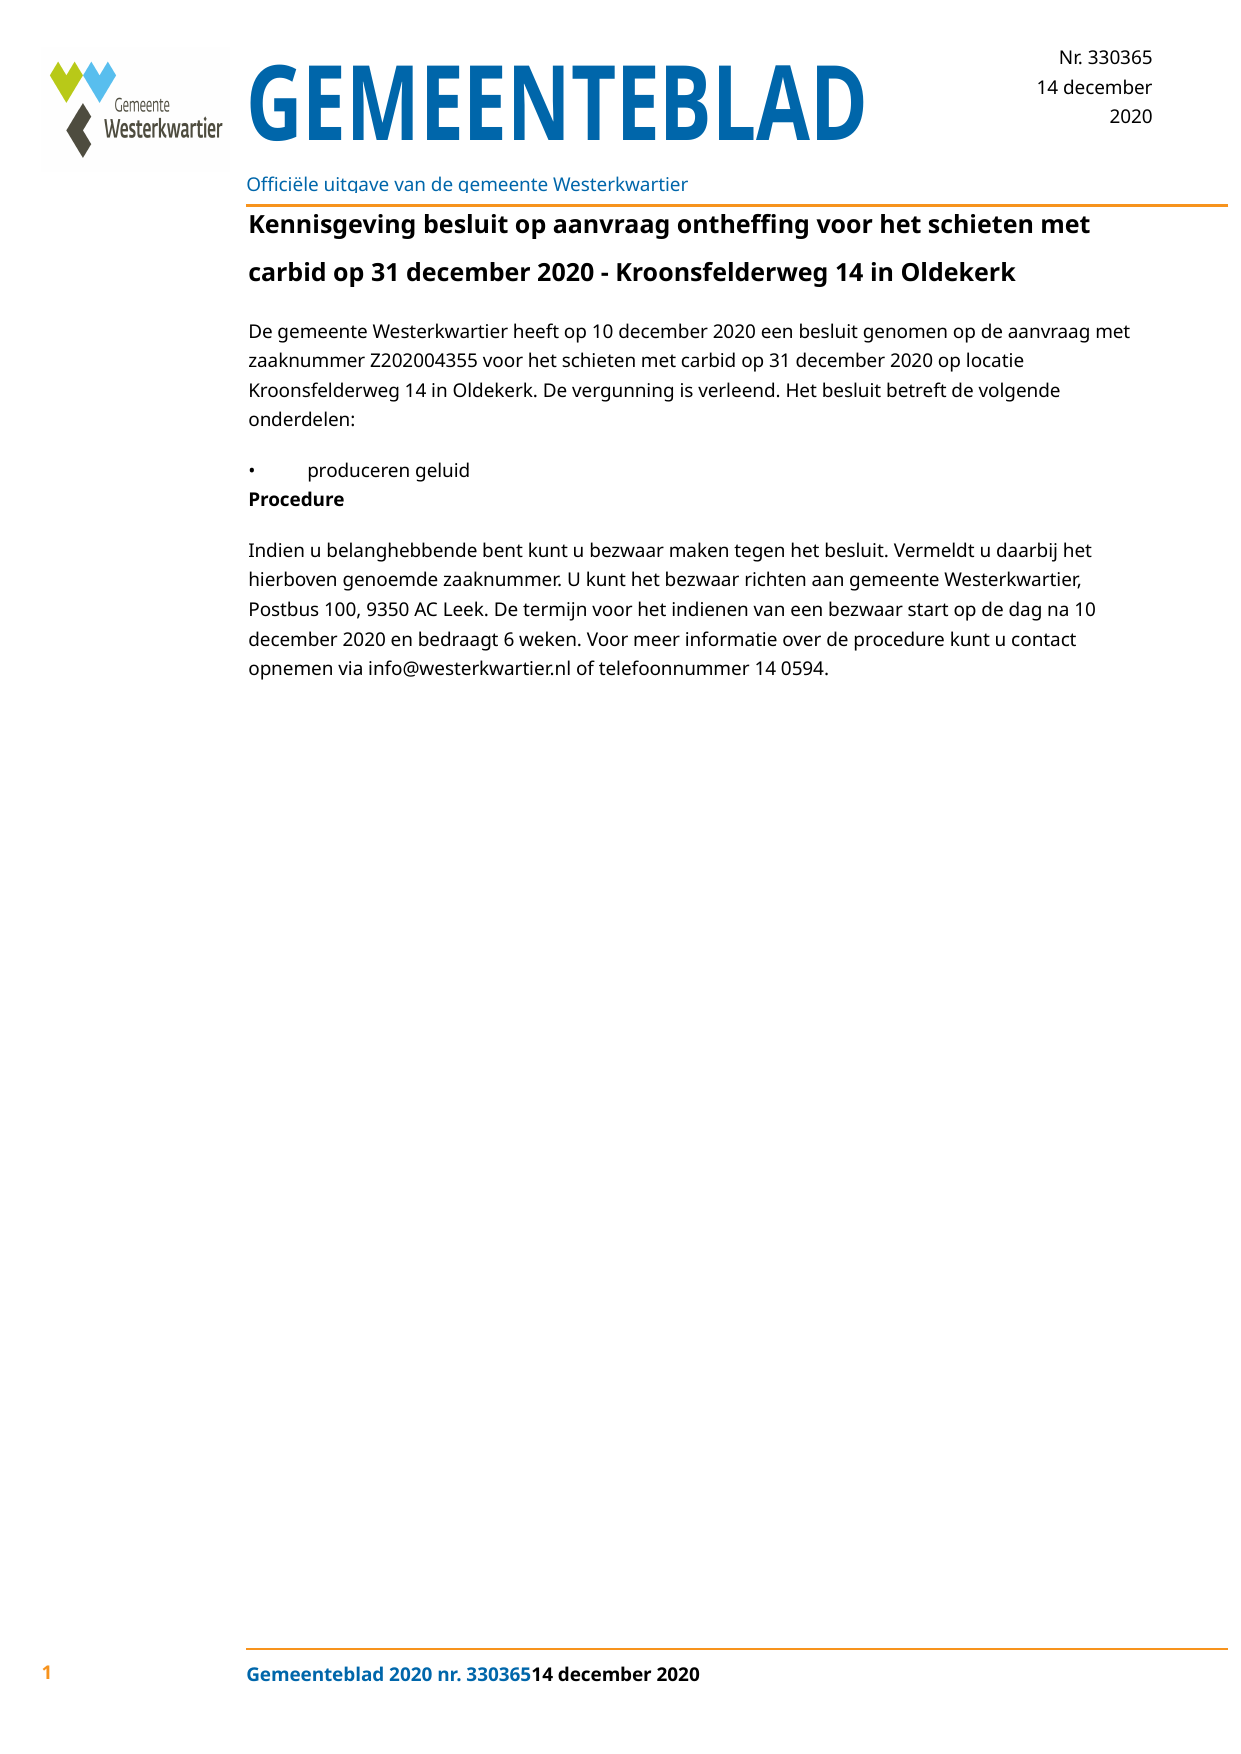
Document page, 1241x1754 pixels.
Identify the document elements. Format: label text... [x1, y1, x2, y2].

picture [41, 47, 231, 172]
text De gemeente Westerkwartier heeft op 10 december 2020 een besluit genomen op de aanvraag met zaaknummer Z202004355 voor het schieten met carbid op 31 december 2020 op locatie Kroonsfelderweg 14 in Oldekerk. De vergunning is verleend. Het besluit betreft de volgende onderdelen: [248, 318, 1152, 432]
list produceren geluid [248, 457, 1152, 483]
text Indien u belanghebbende bent kunt u bezwaar maken tegen het besluit. Vermeldt u daarbij het hierboven genoemde zaaknummer. U kunt het bezwaar richten aan gemeente Westerkwartier, Postbus 100, 9350 AC Leek. De termijn voor het indienen van een bezwaar start op de dag na 10 december 2020 en bedraagt 6 weken. Voor meer informatie over de procedure kunt u contact opnemen via info@westerkwartier.nl of telefoonnummer 14 0594. [248, 537, 1152, 681]
text Kennisgeving besluit op aanvraag ontheffing voor het schieten met carbid op 31 december 2020 - Kroonsfelderweg 14 in Oldekerk [248, 207, 1152, 288]
text Procedure [248, 487, 1152, 512]
